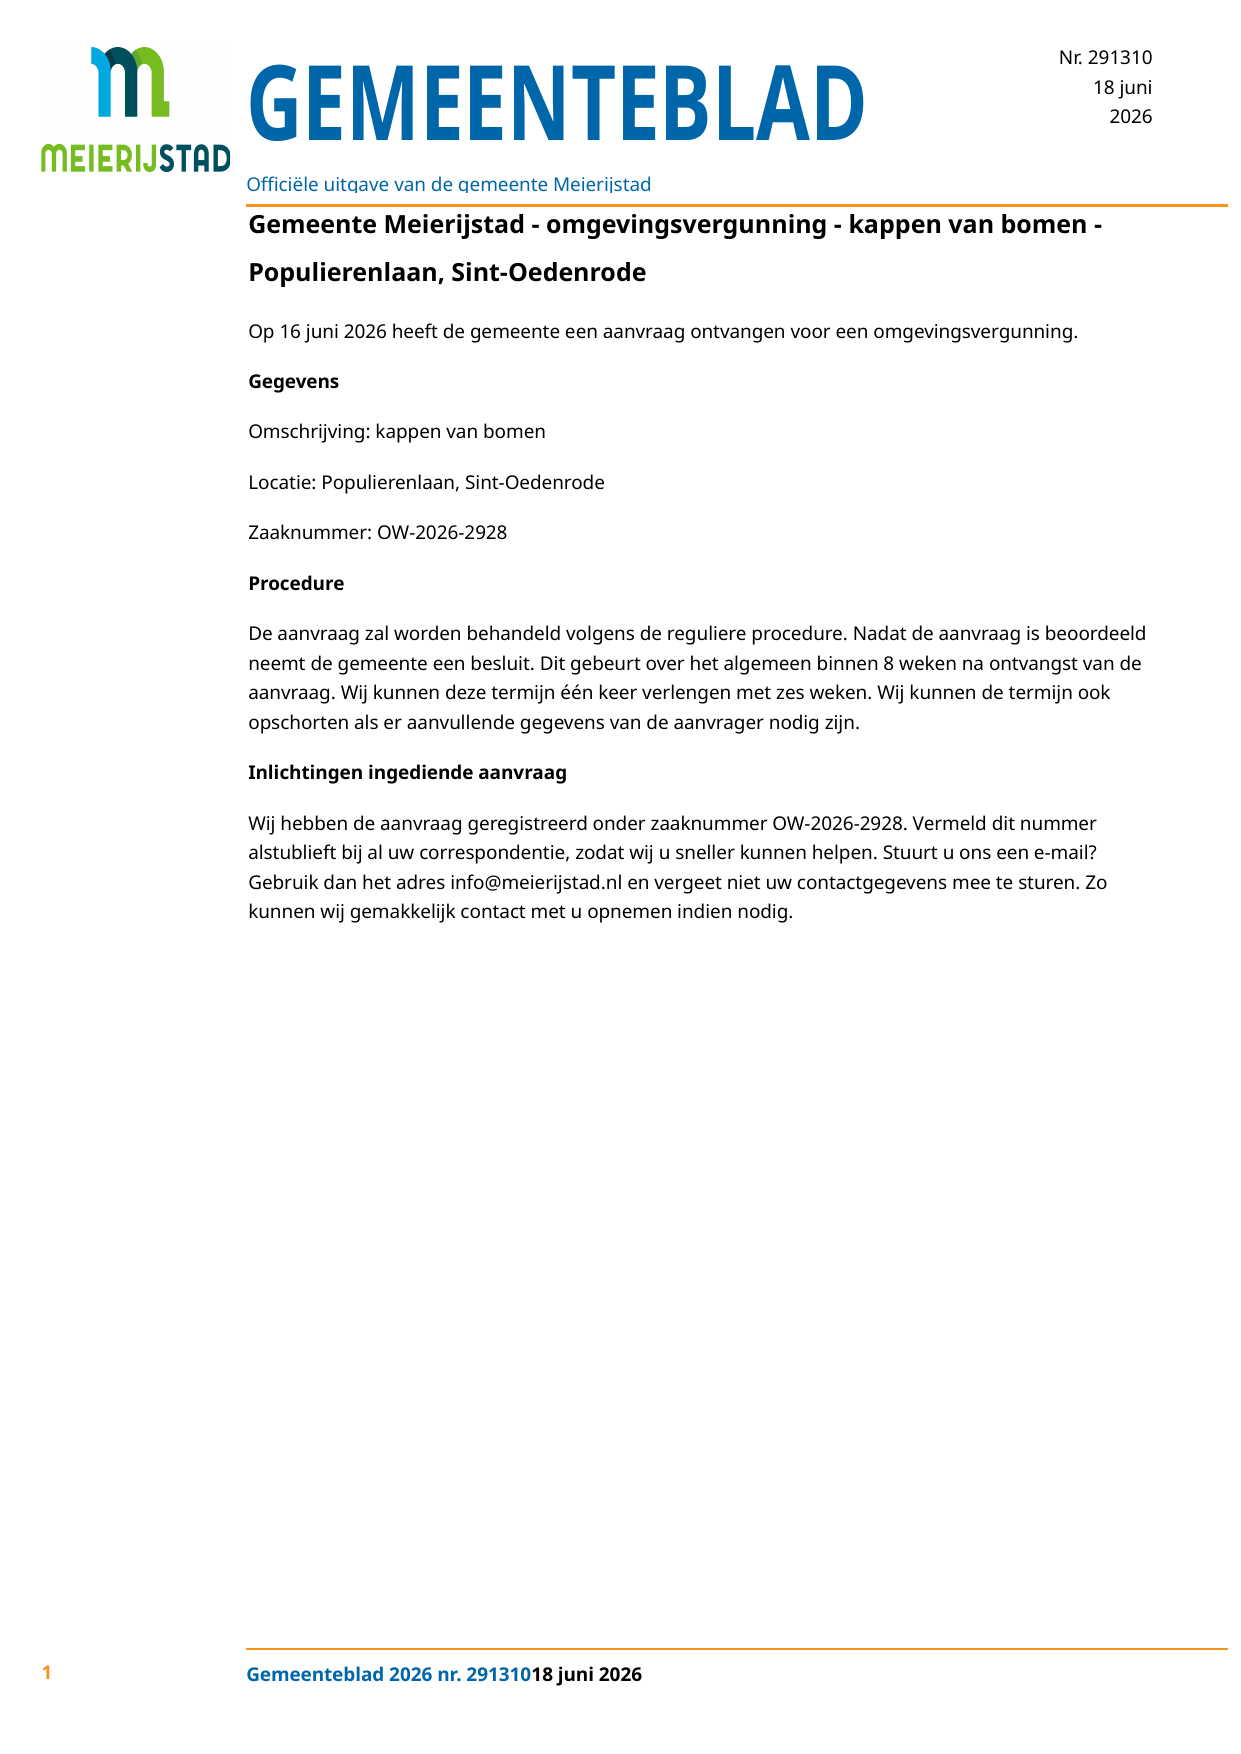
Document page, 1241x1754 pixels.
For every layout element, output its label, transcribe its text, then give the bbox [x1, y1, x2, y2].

text De aanvraag zal worden behandeld volgens de reguliere procedure. Nadat de aanvraag is beoordeeld neemt de gemeente een besluit. Dit gebeurt over het algemeen binnen 8 weken na ontvangst van de aanvraag. Wij kunnen deze termijn één keer verlengen met zes weken. Wij kunnen de termijn ook opschorten als er aanvullende gegevens van de aanvrager nodig zijn. [248, 620, 1152, 735]
text Zaaknummer: OW-2026-2928 [248, 519, 1152, 545]
picture [41, 47, 231, 172]
text Op 16 juni 2026 heeft de gemeente een aanvraag ontvangen voor een omgevingsvergunning. [248, 318, 1152, 344]
text Locatie: Populierenlaan, Sint-Oedenrode [248, 469, 1152, 495]
text Gemeente Meierijstad - omgevingsvergunning - kappen van bomen - Populierenlaan, Sint-Oedenrode [248, 207, 1152, 288]
text Gegevens [248, 368, 1152, 394]
text Wij hebben de aanvraag geregistreerd onder zaaknummer OW-2026-2928. Vermeld dit nummer alstublieft bij al uw correspondentie, zodat wij u sneller kunnen helpen. Stuurt u ons een e-mail? Gebruik dan het adres info@meierijstad.nl en vergeet niet uw contactgegevens mee te sturen. Zo kunnen wij gemakkelijk contact met u opnemen indien nodig. [248, 810, 1152, 924]
text Omschrijving: kappen van bomen [248, 419, 1152, 444]
text Inlichtingen ingediende aanvraag [248, 759, 1152, 785]
text Procedure [248, 570, 1152, 596]
